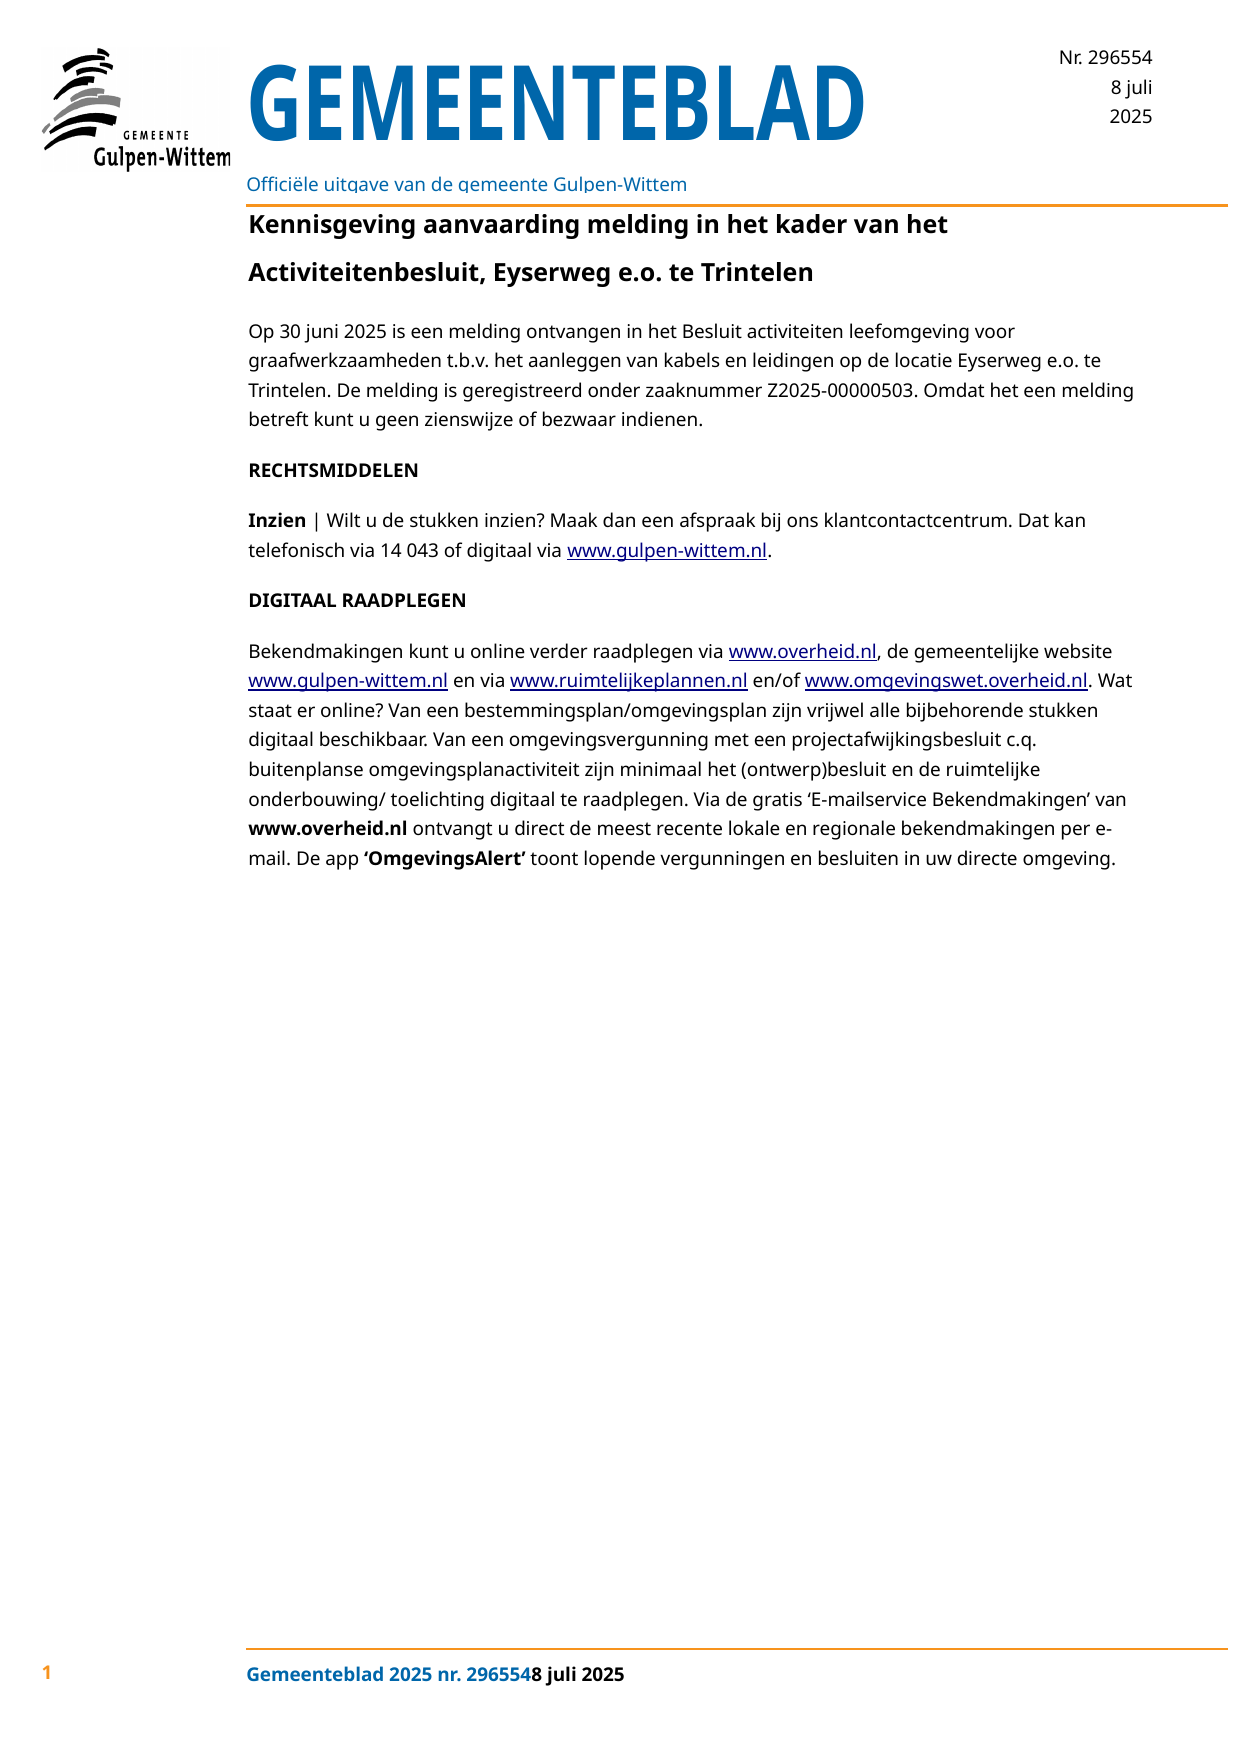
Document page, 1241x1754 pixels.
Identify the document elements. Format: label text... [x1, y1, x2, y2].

picture [41, 47, 231, 172]
text Kennisgeving aanvaarding melding in het kader van het Activiteitenbesluit, Eyserweg e.o. te Trintelen [248, 207, 1152, 288]
text DIGITAAL RAADPLEGEN [248, 587, 1152, 613]
text Bekendmakingen kunt u online verder raadplegen via www.overheid.nl, de gemeentelijke website www.gulpen-wittem.nl en via www.ruimtelijkeplannen.nl en/of www.omgevingswet.overheid.nl. Wat staat er online? Van een bestemmingsplan/omgevingsplan zijn vrijwel alle bijbehorende stukken digitaal beschikbaar. Van een omgevingsvergunning met een projectafwijkingsbesluit c.q. buitenplanse omgevingsplanactiviteit zijn minimaal het (ontwerp)besluit en de ruimtelijke onderbouwing/ toelichting digitaal te raadplegen. Via de gratis ‘E-mailservice Bekendmakingen’ van www.overheid.nl ontvangt u direct de meest recente lokale en regionale bekendmakingen per e-mail. De app ‘OmgevingsAlert’ toont lopende vergunningen en besluiten in uw directe omgeving. [248, 638, 1152, 871]
text Inzien | Wilt u de stukken inzien? Maak dan een afspraak bij ons klantcontactcentrum. Dat kan telefonisch via 14 043 of digitaal via www.gulpen-wittem.nl. [248, 507, 1152, 563]
text Op 30 juni 2025 is een melding ontvangen in het Besluit activiteiten leefomgeving voor graafwerkzaamheden t.b.v. het aanleggen van kabels en leidingen op de locatie Eyserweg e.o. te Trintelen. De melding is geregistreerd onder zaaknummer Z2025-00000503. Omdat het een melding betreft kunt u geen zienswijze of bezwaar indienen. [248, 318, 1152, 432]
text RECHTSMIDDELEN [248, 457, 1152, 483]
